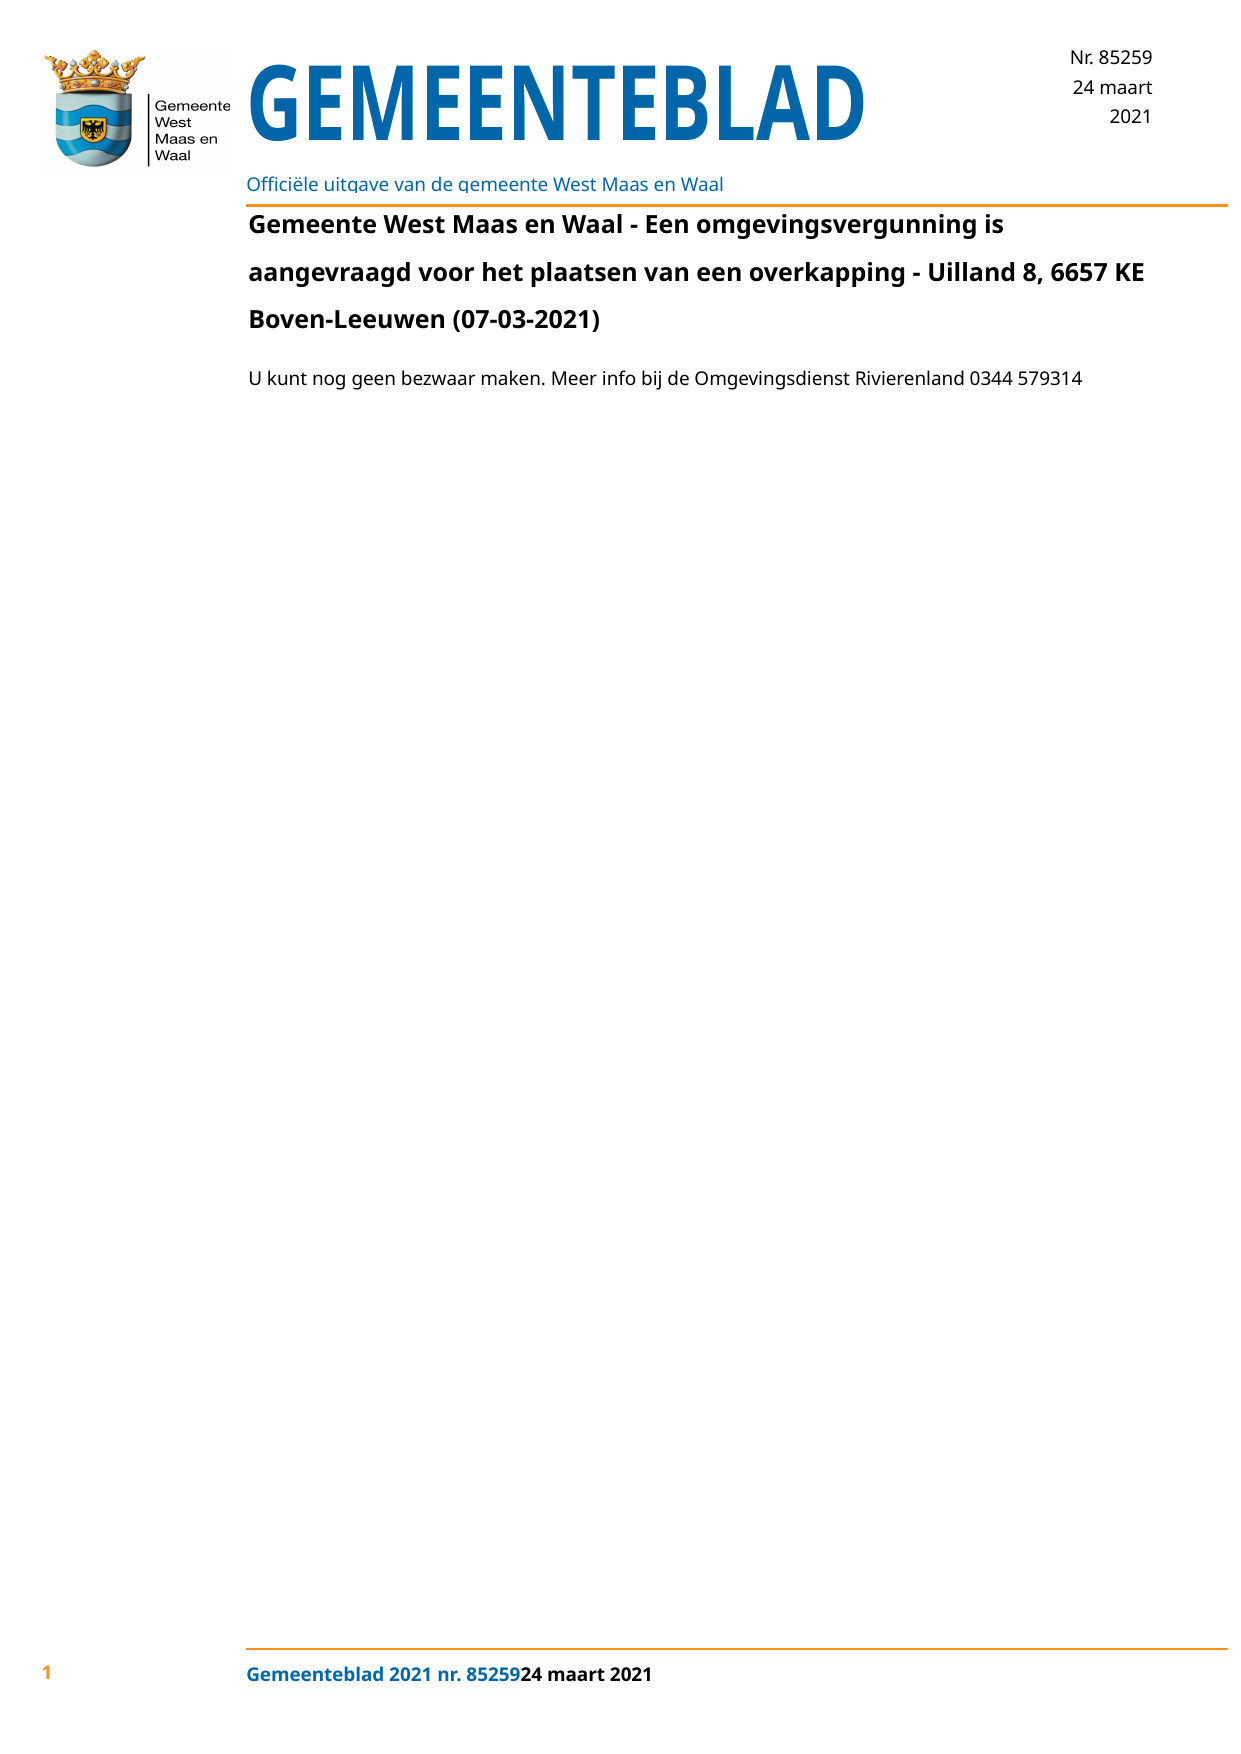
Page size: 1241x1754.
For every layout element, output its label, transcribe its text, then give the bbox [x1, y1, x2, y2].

picture [41, 47, 231, 172]
text U kunt nog geen bezwaar maken. Meer info bij de Omgevingsdienst Rivierenland 0344 579314 [248, 366, 1152, 391]
text Gemeente West Maas en Waal - Een omgevingsvergunning is aangevraagd voor het plaatsen van een overkapping - Uilland 8, 6657 KE Boven-Leeuwen (07-03-2021) [248, 207, 1152, 336]
